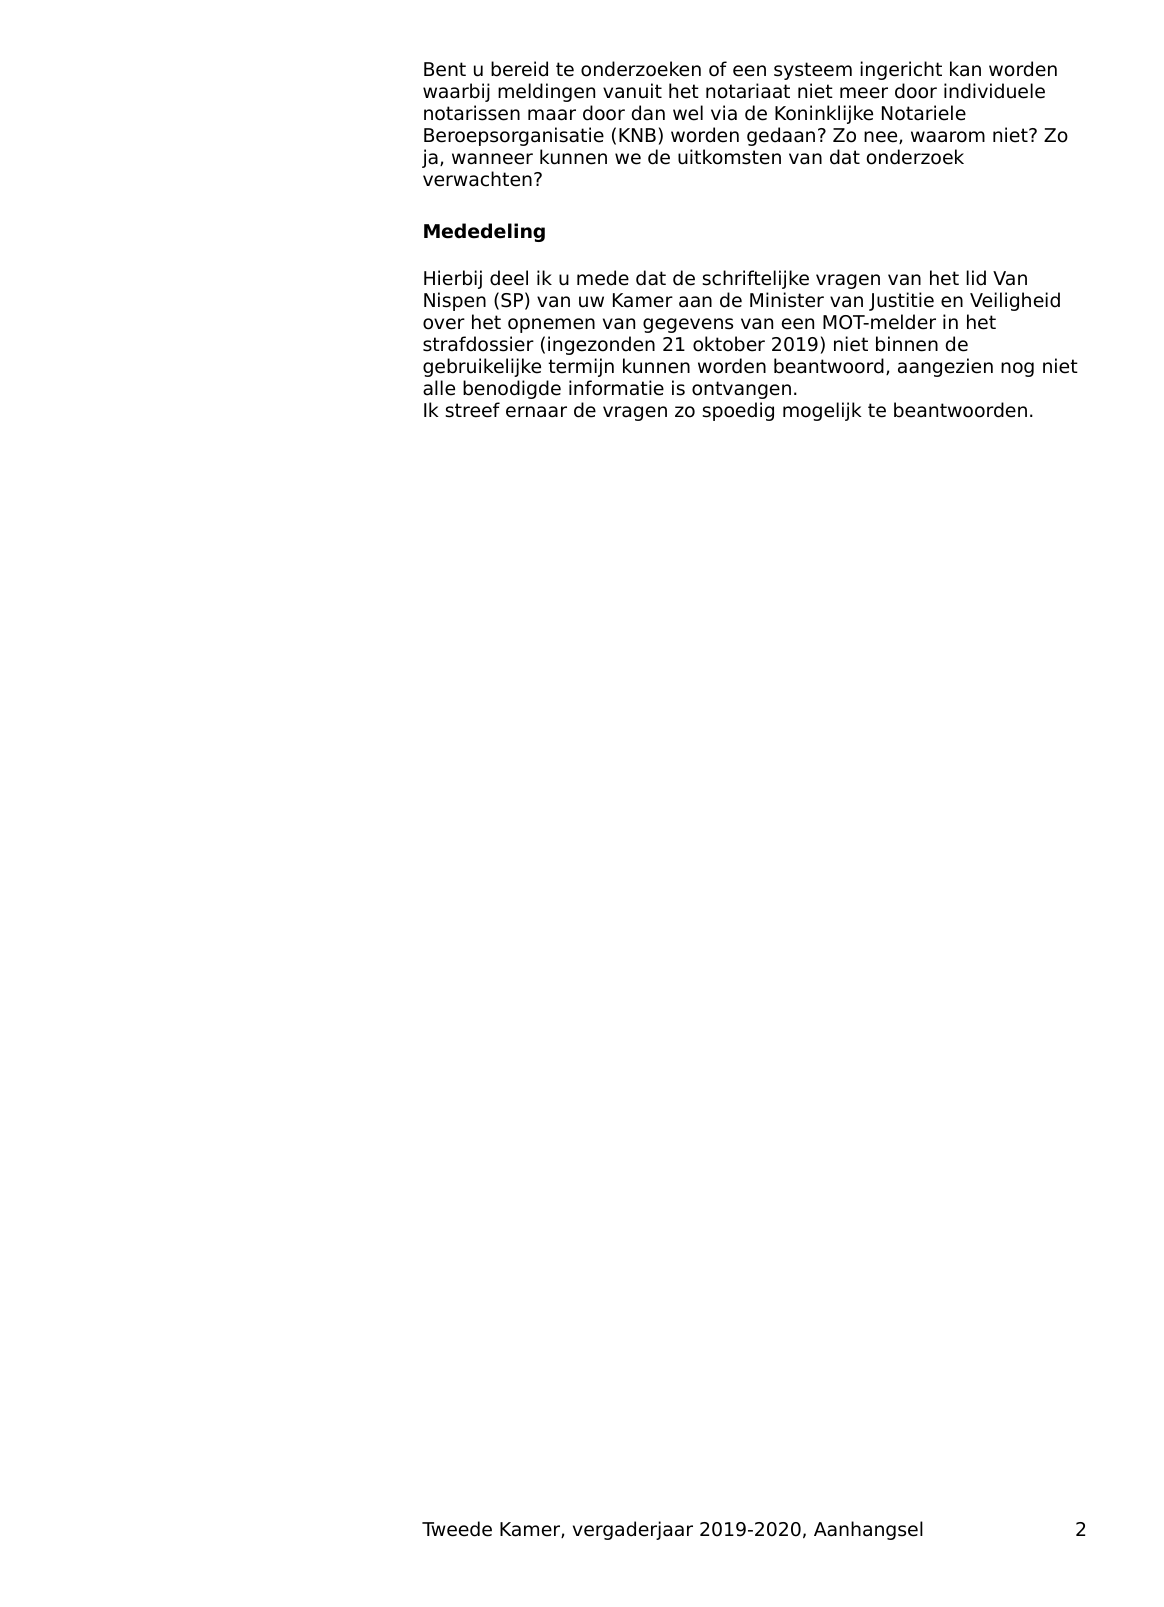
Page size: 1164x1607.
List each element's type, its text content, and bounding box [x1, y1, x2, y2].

subtitle Mededeling [422, 221, 1087, 243]
text Hierbij deel ik u mede dat de schriftelijke vragen van het lid Van Nispen (SP) van uw Kamer aan de Minister van Justitie en Veiligheid over het opnemen van gegevens van een MOT-melder in het strafdossier (ingezonden 21 oktober 2019) niet binnen de gebruikelijke termijn kunnen worden beantwoord, aangezien nog niet alle benodigde informatie is ontvangen. [422, 268, 1087, 400]
text Bent u bereid te onderzoeken of een systeem ingericht kan worden waarbij meldingen vanuit het notariaat niet meer door individuele notarissen maar door dan wel via de Koninklijke Notariele Beroepsorganisatie (KNB) worden gedaan? Zo nee, waarom niet? Zo ja, wanneer kunnen we de uitkomsten van dat onderzoek verwachten? [422, 59, 1087, 191]
text Ik streef ernaar de vragen zo spoedig mogelijk te beantwoorden. [422, 400, 1087, 422]
